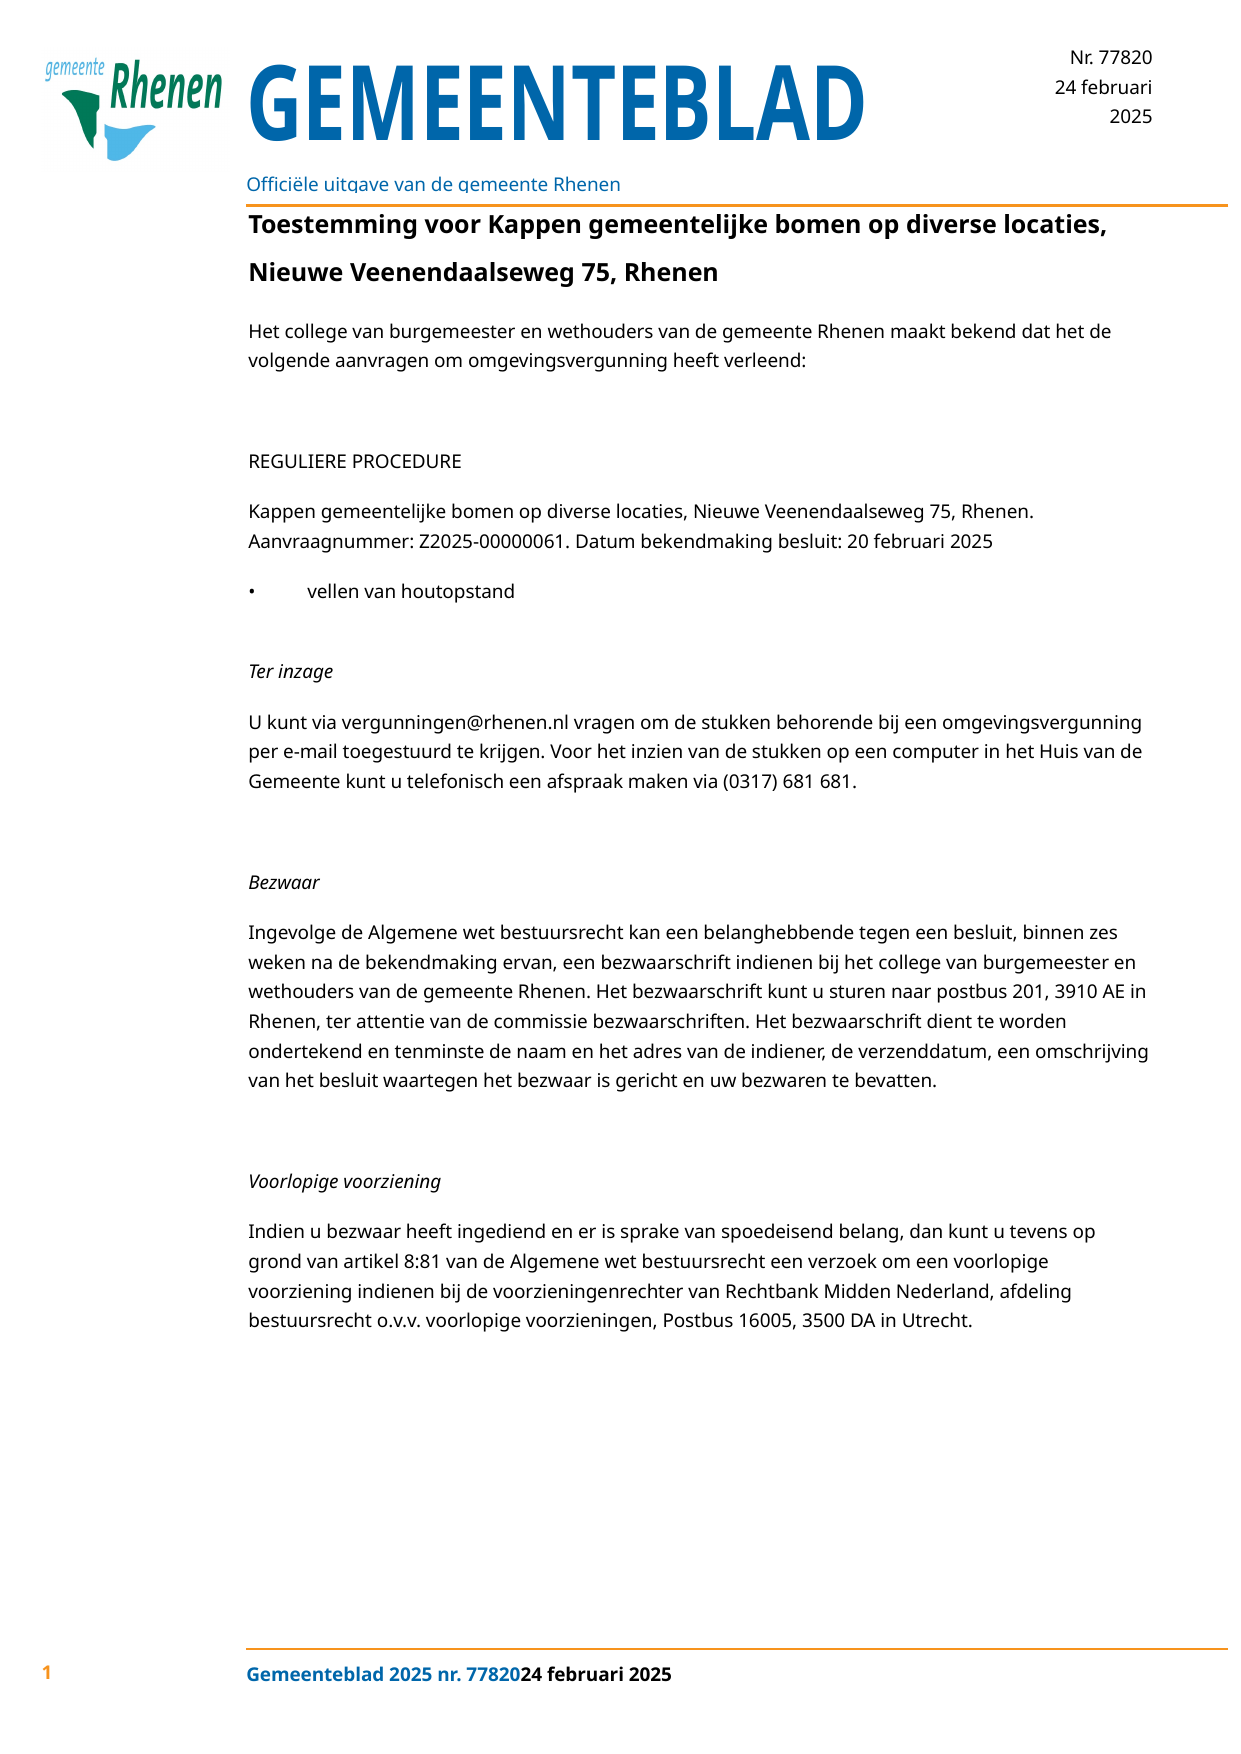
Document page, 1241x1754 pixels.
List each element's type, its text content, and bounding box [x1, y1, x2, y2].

text Ter inzage [248, 659, 1152, 684]
text Bezwaar [248, 869, 1152, 895]
picture [41, 47, 231, 172]
text Voorlopige voorziening [248, 1168, 1152, 1194]
text Kappen gemeentelijke bomen op diverse locaties, Nieuwe Veenendaalseweg 75, Rhenen. Aanvraagnummer: Z2025-00000061. Datum bekendmaking besluit: 20 februari 2025 [248, 499, 1152, 554]
text Het college van burgemeester en wethouders van de gemeente Rhenen maakt bekend dat het de volgende aanvragen om omgevingsvergunning heeft verleend: [248, 318, 1152, 373]
text Indien u bezwaar heeft ingediend en er is sprake van spoedeisend belang, dan kunt u tevens op grond van artikel 8:81 van de Algemene wet bestuursrecht een verzoek om een voorlopige voorziening indienen bij de voorzieningenrechter van Rechtbank Midden Nederland, afdeling bestuursrecht o.v.v. voorlopige voorzieningen, Postbus 16005, 3500 DA in Utrecht. [248, 1219, 1152, 1333]
list vellen van houtopstand [248, 579, 1152, 604]
text REGULIERE PROCEDURE [248, 448, 1152, 474]
text Ingevolge de Algemene wet bestuursrecht kan een belanghebbende tegen een besluit, binnen zes weken na de bekendmaking ervan, een bezwaarschrift indienen bij het college van burgemeester en wethouders van de gemeente Rhenen. Het bezwaarschrift kunt u sturen naar postbus 201, 3910 AE in Rhenen, ter attentie van de commissie bezwaarschriften. Het bezwaarschrift dient te worden ondertekend en tenminste de naam en het adres van de indiener, de verzenddatum, een omschrijving van het besluit waartegen het bezwaar is gericht en uw bezwaren te bevatten. [248, 919, 1152, 1093]
text Toestemming voor Kappen gemeentelijke bomen op diverse locaties, Nieuwe Veenendaalseweg 75, Rhenen [248, 207, 1152, 288]
text U kunt via vergunningen@rhenen.nl vragen om de stukken behorende bij een omgevingsvergunning per e-mail toegestuurd te krijgen. Voor het inzien van de stukken op een computer in het Huis van de Gemeente kunt u telefonisch een afspraak maken via (0317) 681 681. [248, 709, 1152, 794]
